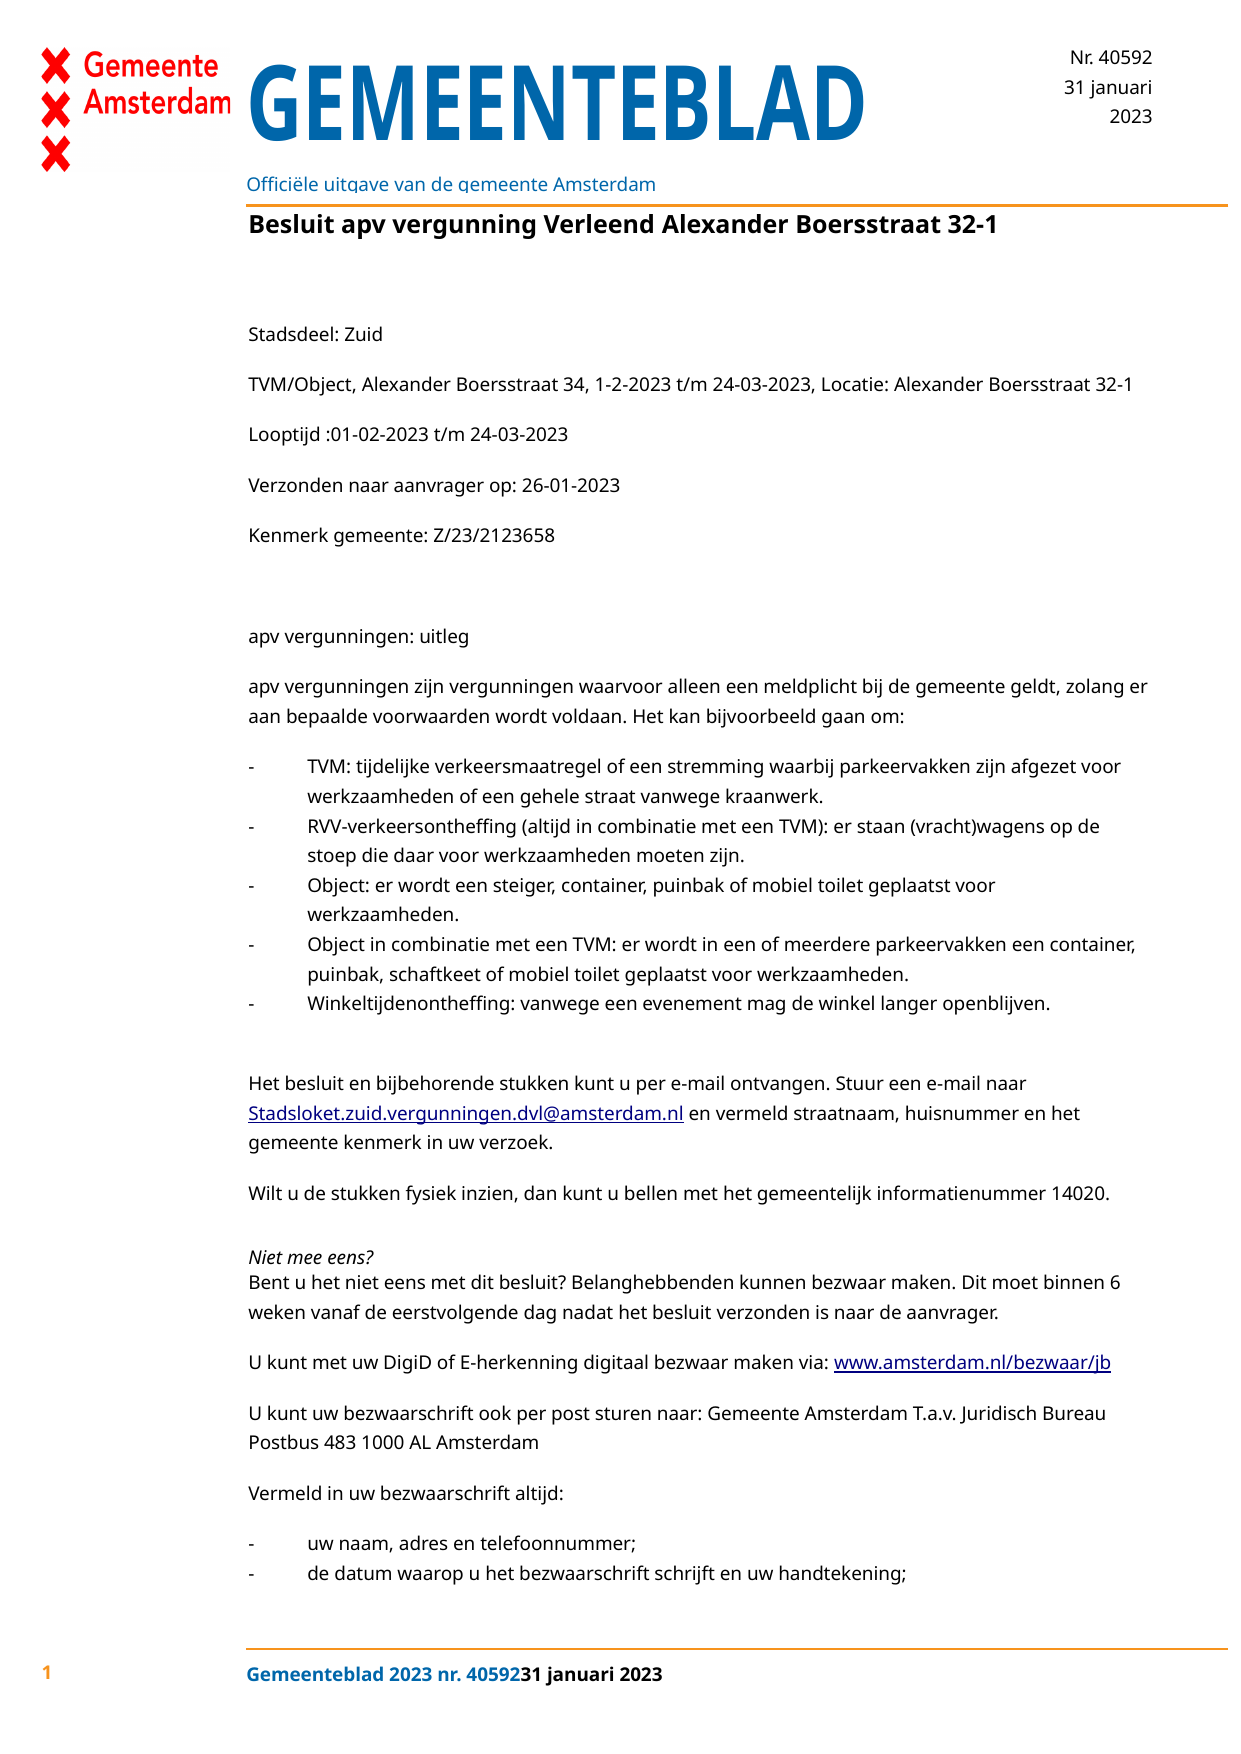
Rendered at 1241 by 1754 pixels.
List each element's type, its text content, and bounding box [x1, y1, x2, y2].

list RVV-verkeersontheffing (altijd in combinatie met een TVM): er staan (vracht)wagens op de stoep die daar voor werkzaamheden moeten zijn. [248, 813, 1152, 868]
list TVM: tijdelijke verkeersmaatregel of een stremming waarbij parkeervakken zijn afgezet voor werkzaamheden of een gehele straat vanwege kraanwerk. [248, 754, 1152, 809]
picture [41, 47, 231, 172]
text Verzonden naar aanvrager op: 26-01-2023 [248, 472, 1152, 498]
text U kunt uw bezwaarschrift ook per post sturen naar: Gemeente Amsterdam T.a.v. Juridisch Bureau Postbus 483 1000 AL Amsterdam [248, 1400, 1152, 1455]
text Het besluit en bijbehorende stukken kunt u per e-mail ontvangen. Stuur een e-mail naar Stadsloket.zuid.vergunningen.dvl@amsterdam.nl en vermeld straatnaam, huisnummer en het gemeente kenmerk in uw verzoek. [248, 1070, 1152, 1155]
text Vermeld in uw bezwaarschrift altijd: [248, 1480, 1152, 1506]
text Besluit apv vergunning Verleend Alexander Boersstraat 32-1 [248, 207, 1152, 241]
text Niet mee eens? [248, 1244, 1152, 1269]
text Kenmerk gemeente: Z/23/2123658 [248, 522, 1152, 548]
text Looptijd :01-02-2023 t/m 24-03-2023 [248, 422, 1152, 447]
text TVM/Object, Alexander Boersstraat 34, 1-2-2023 t/m 24-03-2023, Locatie: Alexander Boersstraat 32-1 [248, 371, 1152, 397]
list uw naam, adres en telefoonnummer; [248, 1530, 1152, 1556]
text Bent u het niet eens met dit besluit? Belanghebbenden kunnen bezwaar maken. Dit moet binnen 6 weken vanaf de eerstvolgende dag nadat het besluit verzonden is naar de aanvrager. [248, 1269, 1152, 1325]
text apv vergunningen: uitleg [248, 623, 1152, 649]
text Wilt u de stukken fysiek inzien, dan kunt u bellen met het gemeentelijk informatienummer 14020. [248, 1180, 1152, 1206]
list Winkeltijdenontheffing: vanwege een evenement mag de winkel langer openblijven. [248, 990, 1152, 1016]
text Stadsdeel: Zuid [248, 321, 1152, 346]
text apv vergunningen zijn vergunningen waarvoor alleen een meldplicht bij de gemeente geldt, zolang er aan bepaalde voorwaarden wordt voldaan. Het kan bijvoorbeeld gaan om: [248, 674, 1152, 729]
list Object in combinatie met een TVM: er wordt in een of meerdere parkeervakken een container, puinbak, schaftkeet of mobiel toilet geplaatst voor werkzaamheden. [248, 931, 1152, 986]
list de datum waarop u het bezwaarschrift schrijft en uw handtekening; [248, 1560, 1152, 1586]
list Object: er wordt een steiger, container, puinbak of mobiel toilet geplaatst voor werkzaamheden. [248, 872, 1152, 927]
text U kunt met uw DigiD of E-herkenning digitaal bezwaar maken via: www.amsterdam.nl/bezwaar/jb [248, 1349, 1152, 1375]
